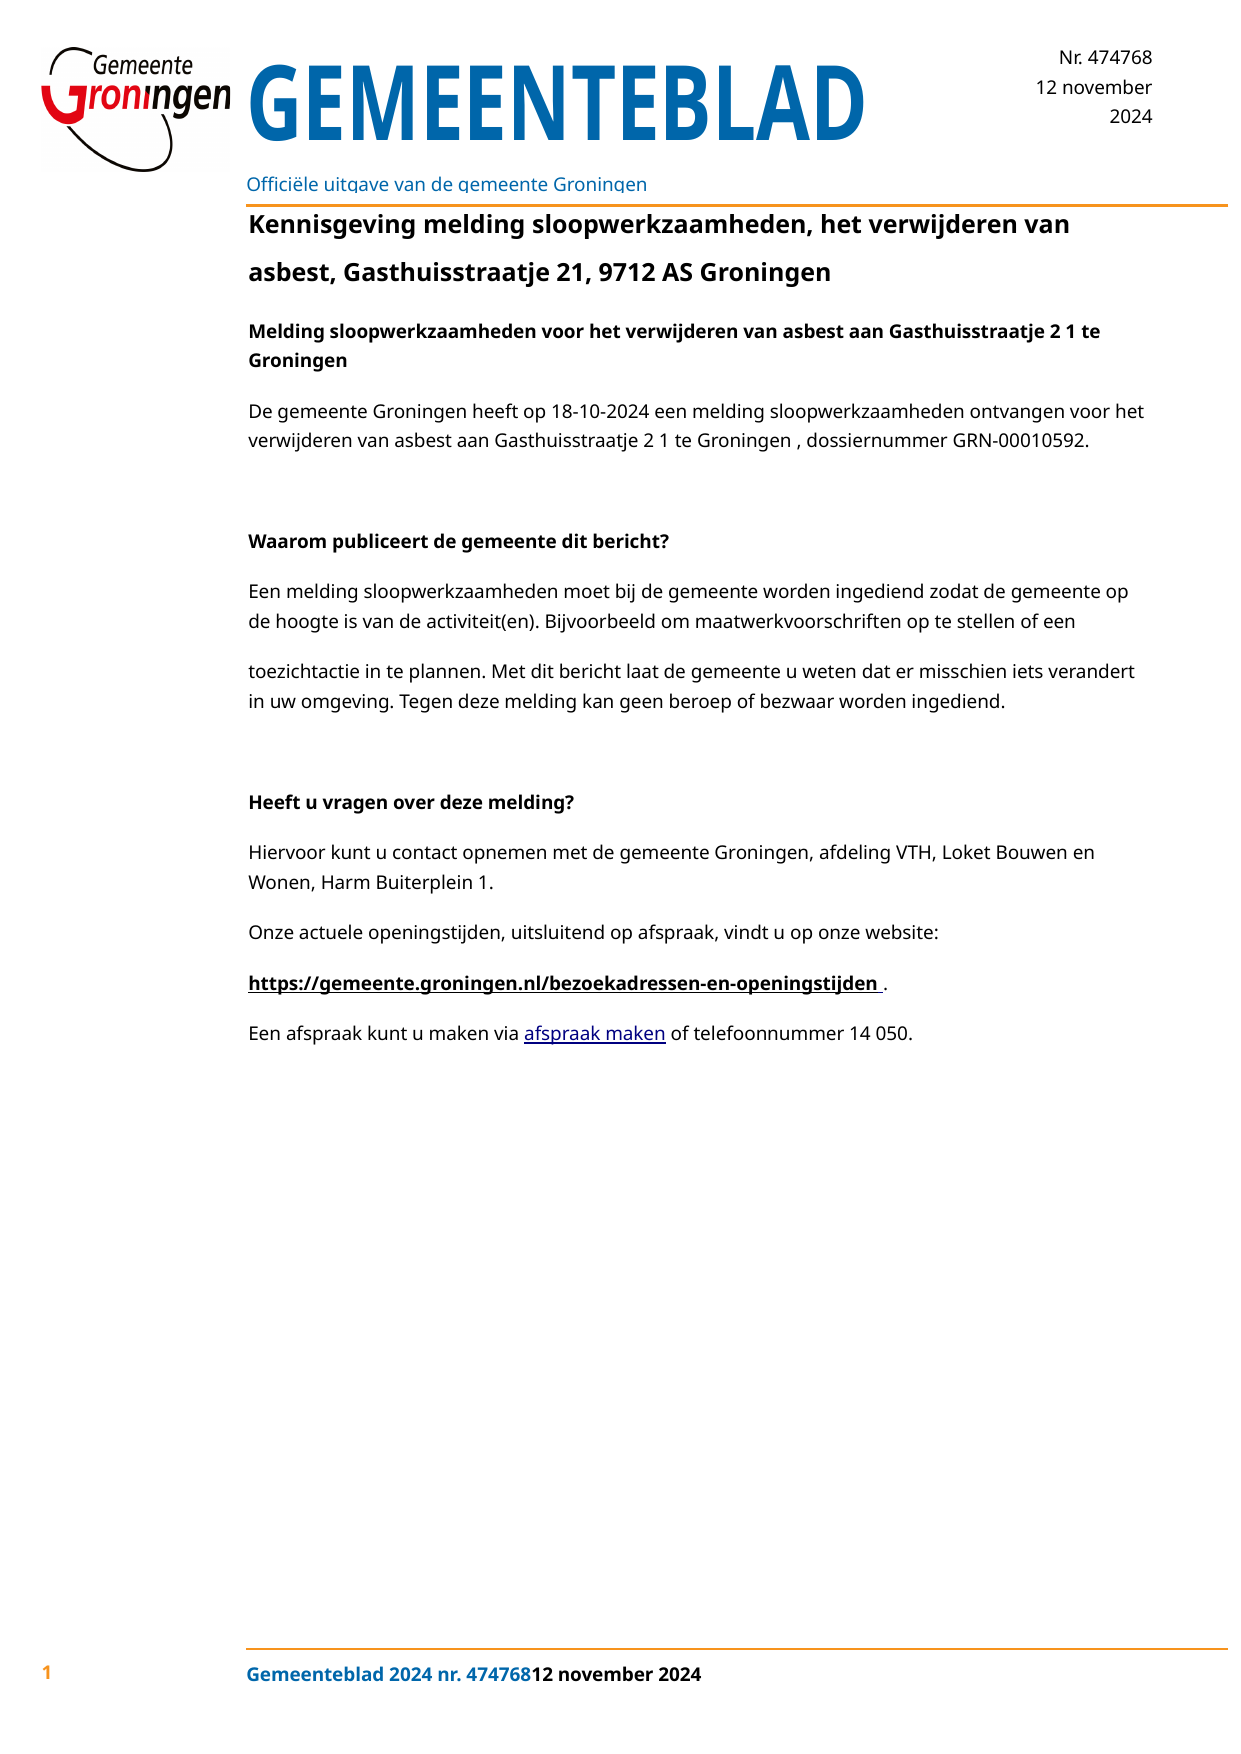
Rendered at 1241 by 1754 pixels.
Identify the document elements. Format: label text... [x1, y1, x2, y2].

text Melding sloopwerkzaamheden voor het verwijderen van asbest aan Gasthuisstraatje 2 1 te Groningen [248, 318, 1152, 373]
text Kennisgeving melding sloopwerkzaamheden, het verwijderen van asbest, Gasthuisstraatje 21, 9712 AS Groningen [248, 207, 1152, 288]
text De gemeente Groningen heeft op 18-10-2024 een melding sloopwerkzaamheden ontvangen voor het verwijderen van asbest aan Gasthuisstraatje 2 1 te Groningen , dossiernummer GRN-00010592. [248, 398, 1152, 453]
text Een afspraak kunt u maken via afspraak maken of telefoonnummer 14 050. [248, 1020, 1152, 1046]
text Heeft u vragen over deze melding? [248, 789, 1152, 815]
text Hiervoor kunt u contact opnemen met de gemeente Groningen, afdeling VTH, Loket Bouwen en Wonen, Harm Buiterplein 1. [248, 839, 1152, 895]
text Onze actuele openingstijden, uitsluitend op afspraak, vindt u op onze website: [248, 919, 1152, 945]
text toezichtactie in te plannen. Met dit bericht laat de gemeente u weten dat er misschien iets verandert in uw omgeving. Tegen deze melding kan geen beroep of bezwaar worden ingediend. [248, 659, 1152, 714]
text Waarom publiceert de gemeente dit bericht? [248, 528, 1152, 554]
text https://gemeente.groningen.nl/bezoekadressen-en-openingstijden . [248, 970, 1152, 996]
text Een melding sloopwerkzaamheden moet bij de gemeente worden ingediend zodat de gemeente op de hoogte is van de activiteit(en). Bijvoorbeeld om maatwerkvoorschriften op te stellen of een [248, 579, 1152, 634]
picture [41, 47, 231, 172]
